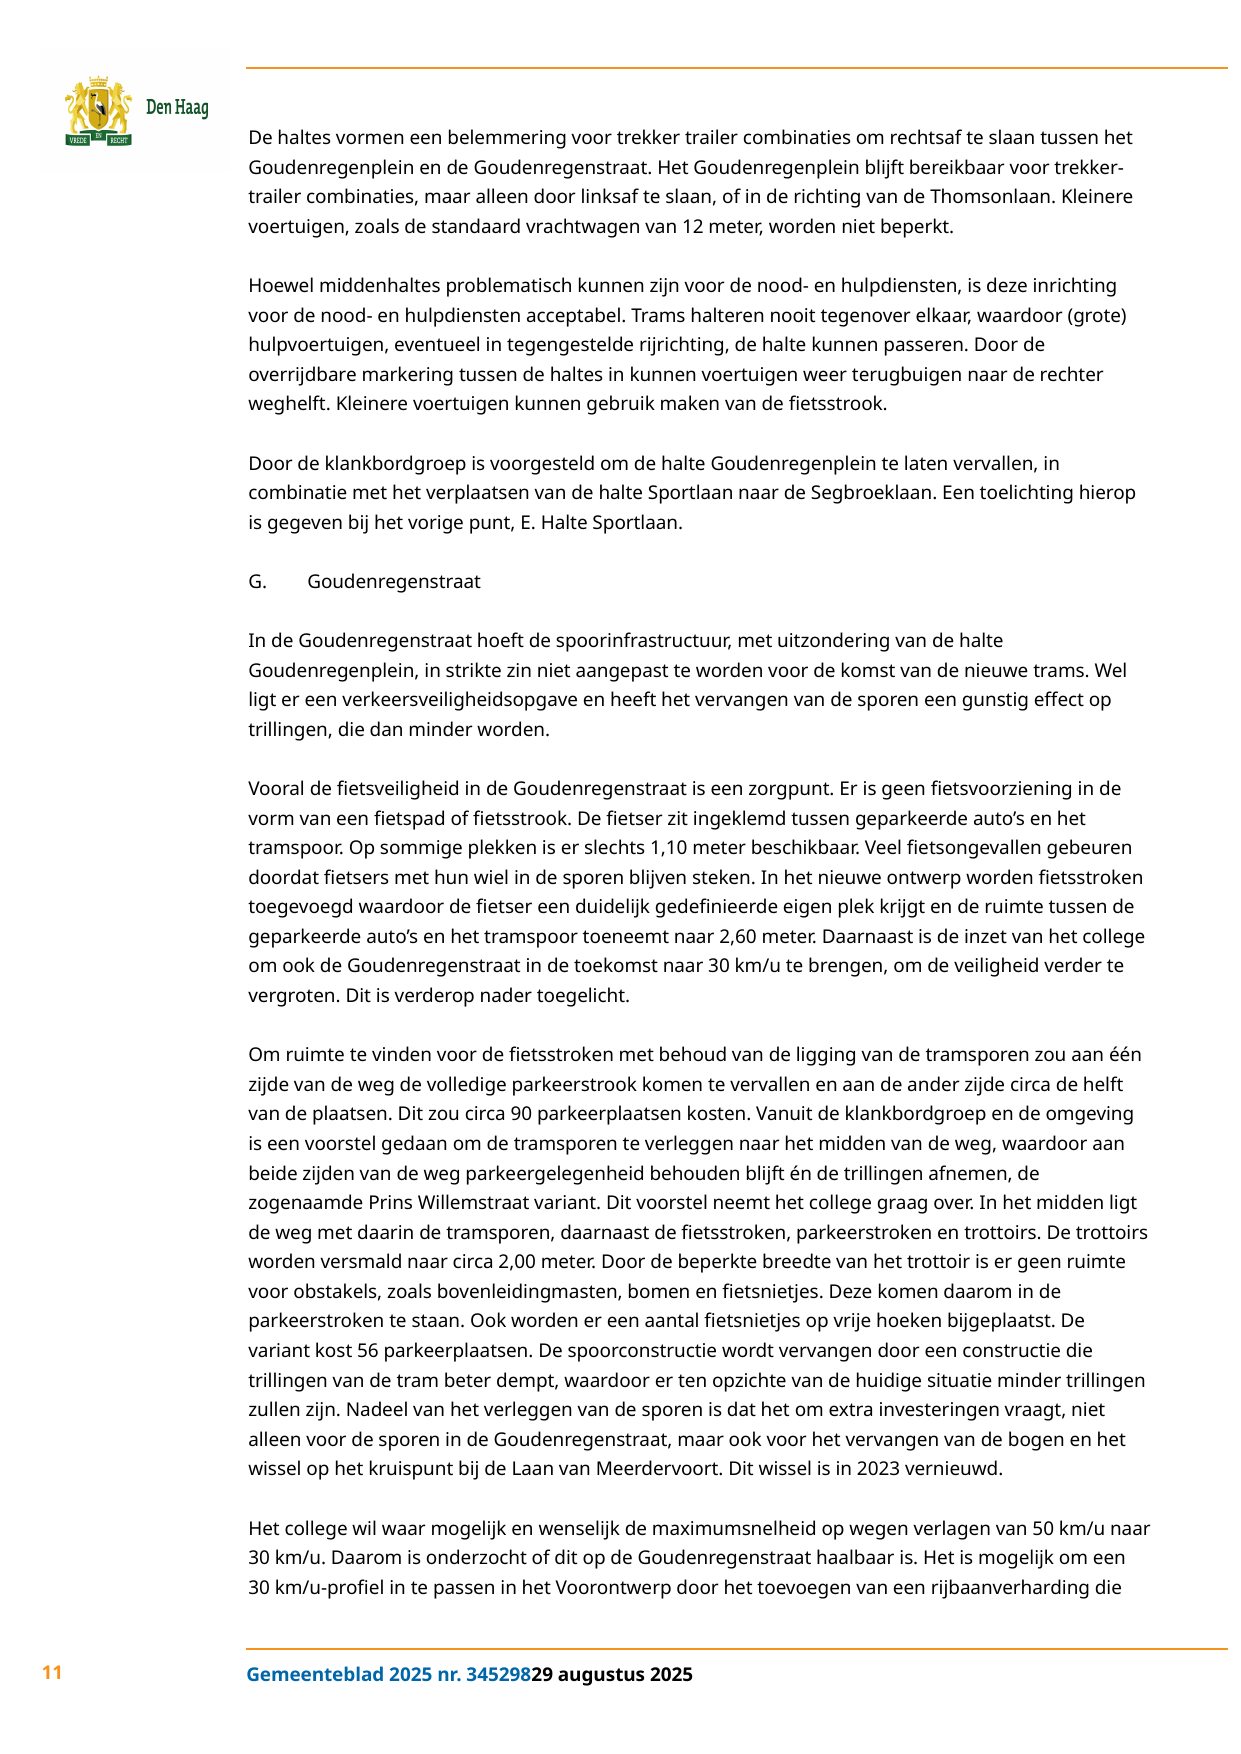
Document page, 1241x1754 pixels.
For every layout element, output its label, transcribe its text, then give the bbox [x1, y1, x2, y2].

text Het college wil waar mogelijk en wenselijk de maximumsnelheid op wegen verlagen van 50 km/u naar 30 km/u. Daarom is onderzocht of dit op de Goudenregenstraat haalbaar is. Het is mogelijk om een 30 km/u-profiel in te passen in het Voorontwerp door het toevoegen van een rijbaanverharding die [248, 1515, 1152, 1600]
text In de Goudenregenstraat hoeft de spoorinfrastructuur, met uitzondering van de halte Goudenregenplein, in strikte zin niet aangepast te worden voor de komst van de nieuwe trams. Wel ligt er een verkeersveiligheidsopgave en heeft het vervangen van de sporen een gunstig effect op trillingen, die dan minder worden. [248, 627, 1152, 742]
list Goudenregenstraat [248, 568, 1152, 594]
text De haltes vormen een belemmering voor trekker trailer combinaties om rechtsaf te slaan tussen het Goudenregenplein en de Goudenregenstraat. Het Goudenregenplein blijft bereikbaar voor trekker-trailer combinaties, maar alleen door linksaf te slaan, of in de richting van de Thomsonlaan. Kleinere voertuigen, zoals de standaard vrachtwagen van 12 meter, worden niet beperkt. [248, 124, 1152, 239]
text Vooral de fietsveiligheid in de Goudenregenstraat is een zorgpunt. Er is geen fietsvoorziening in de vorm van een fietspad of fietsstrook. De fietser zit ingeklemd tussen geparkeerde auto’s en het tramspoor. Op sommige plekken is er slechts 1,10 meter beschikbaar. Veel fietsongevallen gebeuren doordat fietsers met hun wiel in de sporen blijven steken. In het nieuwe ontwerp worden fietsstroken toegevoegd waardoor de fietser een duidelijk gedefinieerde eigen plek krijgt en de ruimte tussen de geparkeerde auto’s en het tramspoor toeneemt naar 2,60 meter. Daarnaast is de inzet van het college om ook de Goudenregenstraat in de toekomst naar 30 km/u te brengen, om de veiligheid verder te vergroten. Dit is verderop nader toegelicht. [248, 775, 1152, 1008]
picture [41, 47, 231, 172]
text Hoewel middenhaltes problematisch kunnen zijn voor de nood- en hulpdiensten, is deze inrichting voor de nood- en hulpdiensten acceptabel. Trams halteren nooit tegenover elkaar, waardoor (grote) hulpvoertuigen, eventueel in tegengestelde rijrichting, de halte kunnen passeren. Door de overrijdbare markering tussen de haltes in kunnen voertuigen weer terugbuigen naar de rechter weghelft. Kleinere voertuigen kunnen gebruik maken van de fietsstrook. [248, 272, 1152, 416]
text Om ruimte te vinden voor de fietsstroken met behoud van de ligging van de tramsporen zou aan één zijde van de weg de volledige parkeerstrook komen te vervallen en aan de ander zijde circa de helft van de plaatsen. Dit zou circa 90 parkeerplaatsen kosten. Vanuit de klankbordgroep en de omgeving is een voorstel gedaan om de tramsporen te verleggen naar het midden van de weg, waardoor aan beide zijden van de weg parkeergelegenheid behouden blijft én de trillingen afnemen, de zogenaamde Prins Willemstraat variant. Dit voorstel neemt het college graag over. In het midden ligt de weg met daarin de tramsporen, daarnaast de fietsstroken, parkeerstroken en trottoirs. De trottoirs worden versmald naar circa 2,00 meter. Door de beperkte breedte van het trottoir is er geen ruimte voor obstakels, zoals bovenleidingmasten, bomen en fietsnietjes. Deze komen daarom in de parkeerstroken te staan. Ook worden er een aantal fietsnietjes op vrije hoeken bijgeplaatst. De variant kost 56 parkeerplaatsen. De spoorconstructie wordt vervangen door een constructie die trillingen van de tram beter dempt, waardoor er ten opzichte van de huidige situatie minder trillingen zullen zijn. Nadeel van het verleggen van de sporen is dat het om extra investeringen vraagt, niet alleen voor de sporen in de Goudenregenstraat, maar ook voor het vervangen van de bogen en het wissel op het kruispunt bij de Laan van Meerdervoort. Dit wissel is in 2023 vernieuwd. [248, 1041, 1152, 1481]
text Door de klankbordgroep is voorgesteld om de halte Goudenregenplein te laten vervallen, in combinatie met het verplaatsen van de halte Sportlaan naar de Segbroeklaan. Een toelichting hierop is gegeven bij het vorige punt, E. Halte Sportlaan. [248, 450, 1152, 535]
